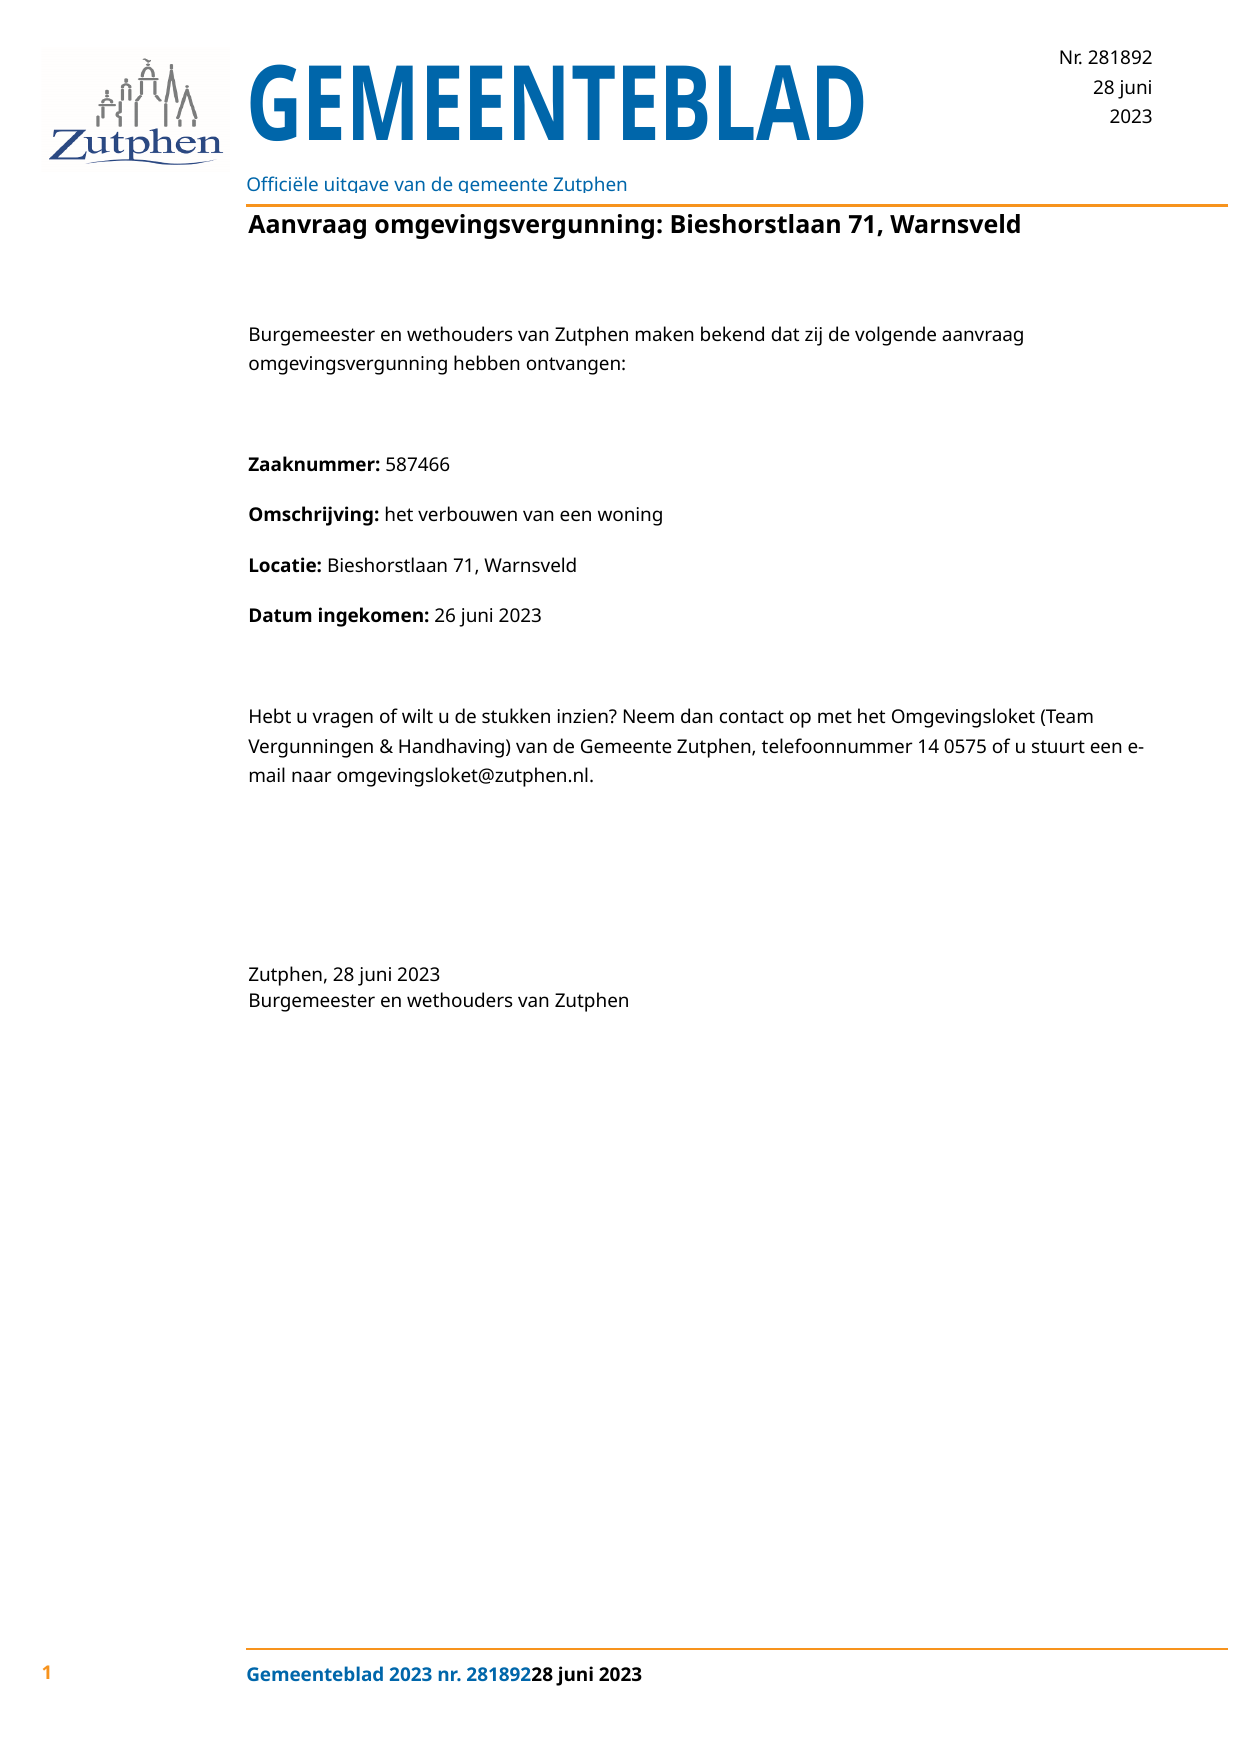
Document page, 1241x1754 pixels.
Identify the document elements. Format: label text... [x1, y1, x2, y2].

text Omschrijving: het verbouwen van een woning [248, 502, 1152, 527]
text Hebt u vragen of wilt u de stukken inzien? Neem dan contact op met het Omgevingsloket (Team Vergunningen & Handhaving) van de Gemeente Zutphen, telefoonnummer 14 0575 of u stuurt een e-mail naar omgevingsloket@zutphen.nl. [248, 703, 1152, 788]
text Burgemeester en wethouders van Zutphen maken bekend dat zij de volgende aanvraag omgevingsvergunning hebben ontvangen: [248, 321, 1152, 376]
text Datum ingekomen: 26 juni 2023 [248, 602, 1152, 628]
text Zaaknummer: 587466 [248, 451, 1152, 477]
text Zutphen, 28 juni 2023 [248, 961, 1152, 987]
picture [41, 47, 231, 172]
text Aanvraag omgevingsvergunning: Bieshorstlaan 71, Warnsveld [248, 207, 1152, 241]
text Burgemeester en wethouders van Zutphen [248, 987, 1152, 1013]
text Locatie: Bieshorstlaan 71, Warnsveld [248, 552, 1152, 578]
